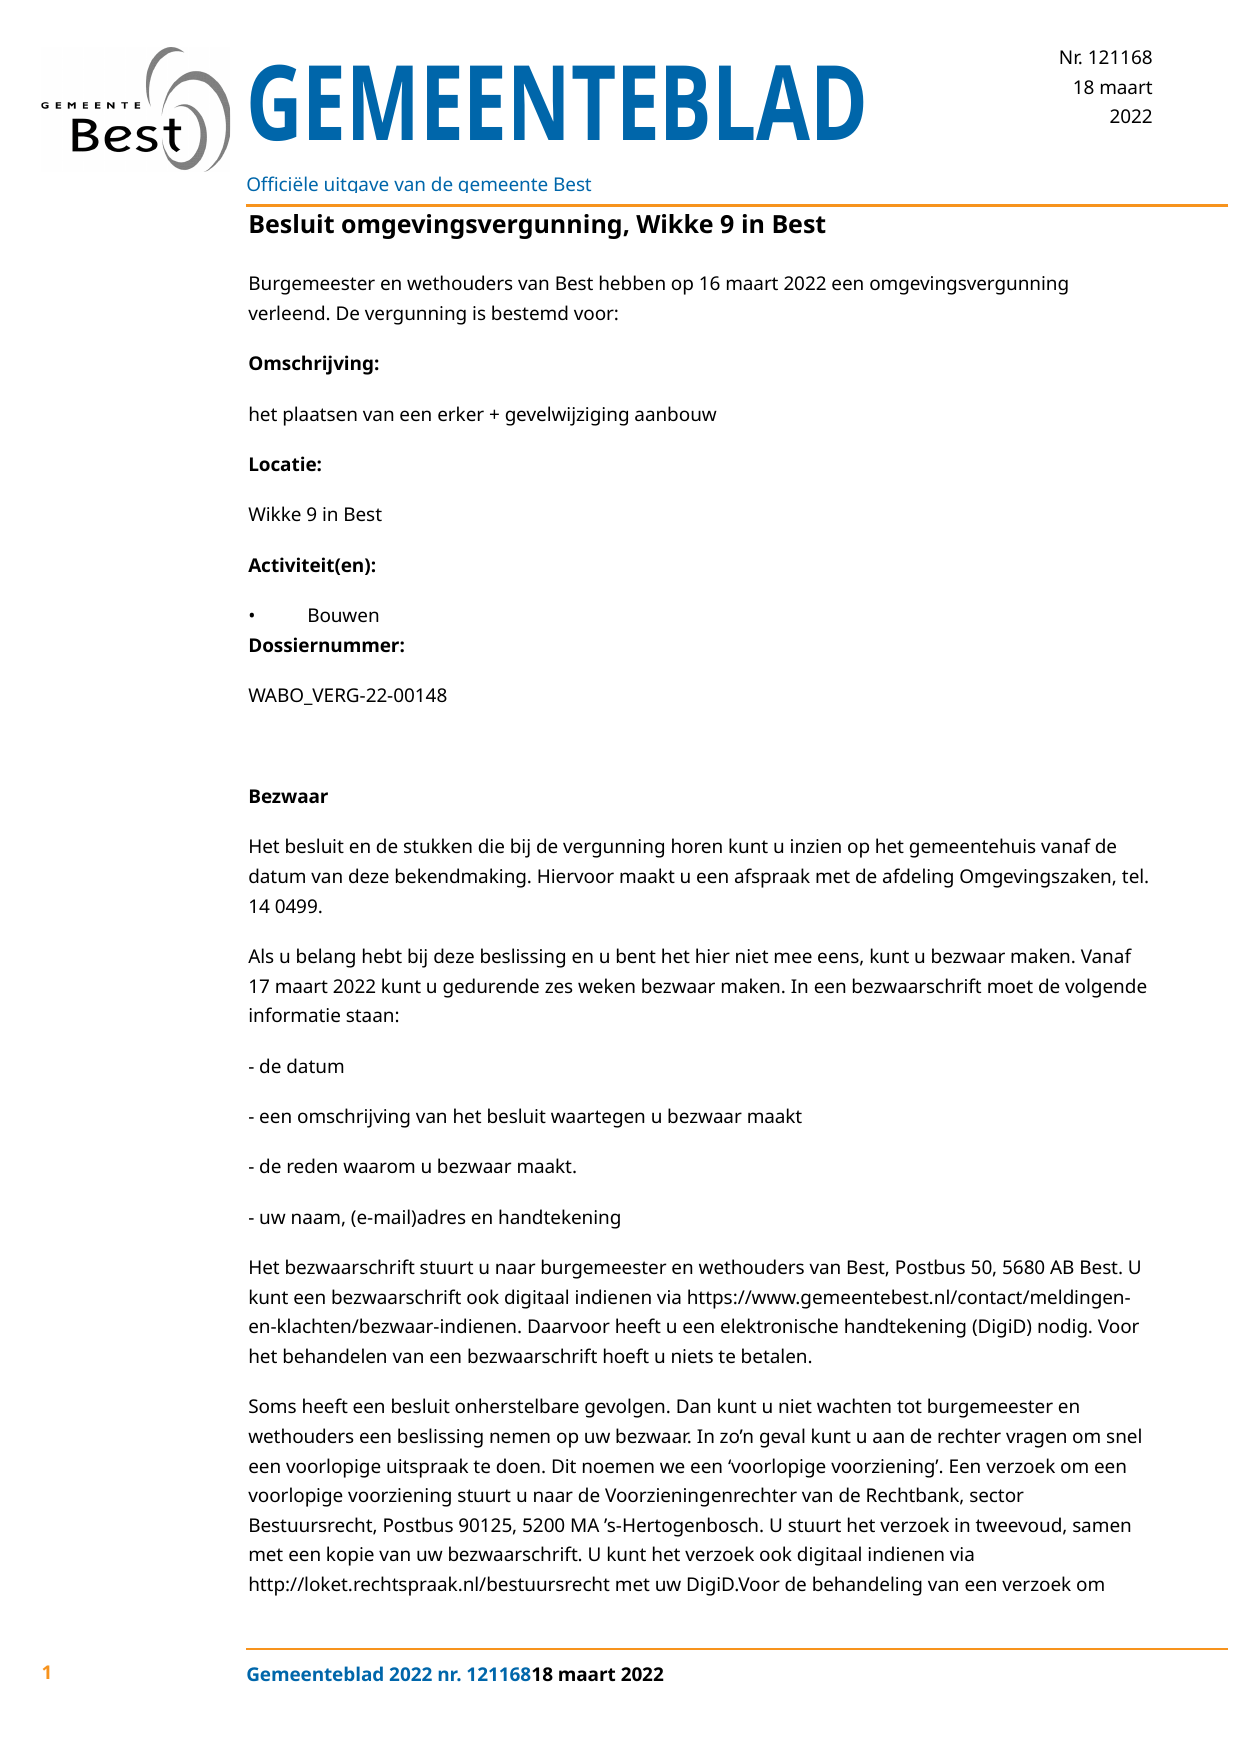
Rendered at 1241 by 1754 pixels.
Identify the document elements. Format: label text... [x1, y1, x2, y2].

text - de reden waarom u bezwaar maakt. [248, 1154, 1152, 1179]
text Besluit omgevingsvergunning, Wikke 9 in Best [248, 207, 1152, 241]
text Burgemeester en wethouders van Best hebben op 16 maart 2022 een omgevingsvergunning verleend. De vergunning is bestemd voor: [248, 270, 1152, 326]
text Omschrijving: [248, 350, 1152, 376]
text Het bezwaarschrift stuurt u naar burgemeester en wethouders van Best, Postbus 50, 5680 AB Best. U kunt een bezwaarschrift ook digitaal indienen via https://www.gemeentebest.nl/contact/meldingen-en-klachten/bezwaar-indienen. Daarvoor heeft u een elektronische handtekening (DigiD) nodig. Voor het behandelen van een bezwaarschrift hoeft u niets te betalen. [248, 1254, 1152, 1369]
text Dossiernummer: [248, 632, 1152, 658]
text Wikke 9 in Best [248, 502, 1152, 527]
text Soms heeft een besluit onherstelbare gevolgen. Dan kunt u niet wachten tot burgemeester en wethouders een beslissing nemen op uw bezwaar. In zo’n geval kunt u aan de rechter vragen om snel een voorlopige uitspraak te doen. Dit noemen we een ‘voorlopige voorziening’. Een verzoek om een voorlopige voorziening stuurt u naar de Voorzieningenrechter van de Rechtbank, sector Bestuursrecht, Postbus 90125, 5200 MA ’s-Hertogenbosch. U stuurt het verzoek in tweevoud, samen met een kopie van uw bezwaarschrift. U kunt het verzoek ook digitaal indienen via http://loket.rechtspraak.nl/bestuursrecht met uw DigiD.Voor de behandeling van een verzoek om [248, 1394, 1152, 1597]
picture [41, 47, 231, 172]
text Bezwaar [248, 783, 1152, 809]
text WABO_VERG-22-00148 [248, 682, 1152, 708]
text Als u belang hebt bij deze beslissing en u bent het hier niet mee eens, kunt u bezwaar maken. Vanaf 17 maart 2022 kunt u gedurende zes weken bezwaar maken. In een bezwaarschrift moet de volgende informatie staan: [248, 943, 1152, 1028]
list Bouwen [248, 602, 1152, 628]
text - uw naam, (e-mail)adres en handtekening [248, 1204, 1152, 1230]
text Activiteit(en): [248, 552, 1152, 578]
text - een omschrijving van het besluit waartegen u bezwaar maakt [248, 1103, 1152, 1129]
text Het besluit en de stukken die bij de vergunning horen kunt u inzien op het gemeentehuis vanaf de datum van deze bekendmaking. Hiervoor maakt u een afspraak met de afdeling Omgevingszaken, tel. 14 0499. [248, 834, 1152, 918]
text - de datum [248, 1053, 1152, 1078]
text het plaatsen van een erker + gevelwijziging aanbouw [248, 401, 1152, 426]
text Locatie: [248, 451, 1152, 477]
